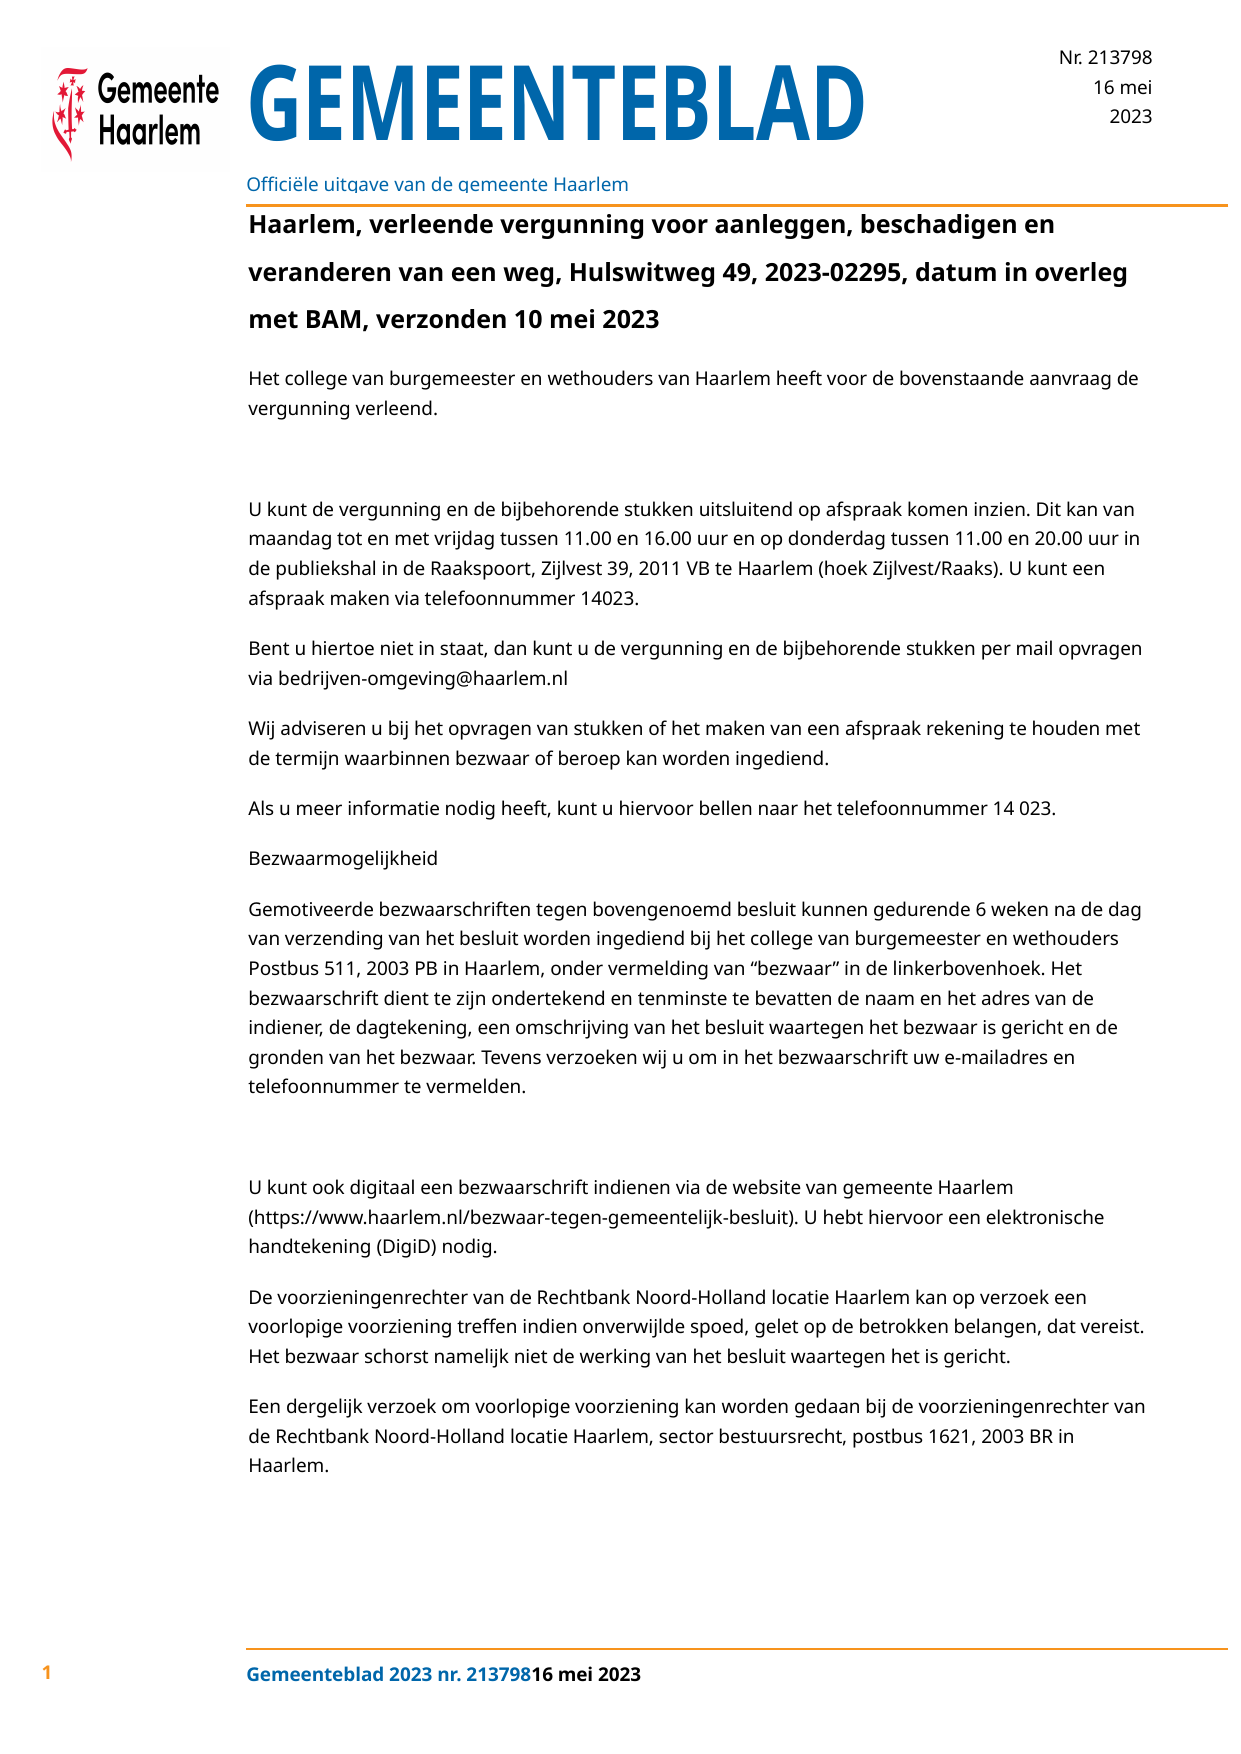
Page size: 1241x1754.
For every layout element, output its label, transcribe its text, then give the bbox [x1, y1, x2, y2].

text Een dergelijk verzoek om voorlopige voorziening kan worden gedaan bij de voorzieningenrechter van de Rechtbank Noord-Holland locatie Haarlem, sector bestuursrecht, postbus 1621, 2003 BR in Haarlem. [248, 1393, 1152, 1478]
text U kunt ook digitaal een bezwaarschrift indienen via de website van gemeente Haarlem (https://www.haarlem.nl/bezwaar-tegen-gemeentelijk-besluit). U hebt hiervoor een elektronische handtekening (DigiD) nodig. [248, 1174, 1152, 1259]
text Haarlem, verleende vergunning voor aanleggen, beschadigen en veranderen van een weg, Hulswitweg 49, 2023-02295, datum in overleg met BAM, verzonden 10 mei 2023 [248, 207, 1152, 336]
text Het college van burgemeester en wethouders van Haarlem heeft voor de bovenstaande aanvraag de vergunning verleend. [248, 366, 1152, 421]
picture [41, 47, 231, 172]
text Gemotiveerde bezwaarschriften tegen bovengenoemd besluit kunnen gedurende 6 weken na de dag van verzending van het besluit worden ingediend bij het college van burgemeester en wethouders Postbus 511, 2003 PB in Haarlem, onder vermelding van “bezwaar” in de linkerbovenhoek. Het bezwaarschrift dient te zijn ondertekend en tenminste te bevatten de naam en het adres van de indiener, de dagtekening, een omschrijving van het besluit waartegen het bezwaar is gericht en de gronden van het bezwaar. Tevens verzoeken wij u om in het bezwaarschrift uw e-mailadres en telefoonnummer te vermelden. [248, 896, 1152, 1099]
text U kunt de vergunning en de bijbehorende stukken uitsluitend op afspraak komen inzien. Dit kan van maandag tot en met vrijdag tussen 11.00 en 16.00 uur en op donderdag tussen 11.00 en 20.00 uur in de publiekshal in de Raakspoort, Zijlvest 39, 2011 VB te Haarlem (hoek Zijlvest/Raaks). U kunt een afspraak maken via telefoonnummer 14023. [248, 496, 1152, 610]
text De voorzieningenrechter van de Rechtbank Noord-Holland locatie Haarlem kan op verzoek een voorlopige voorziening treffen indien onverwijlde spoed, gelet op de betrokken belangen, dat vereist. Het bezwaar schorst namelijk niet de werking van het besluit waartegen het is gericht. [248, 1284, 1152, 1369]
text Als u meer informatie nodig heeft, kunt u hiervoor bellen naar het telefoonnummer 14 023. [248, 795, 1152, 821]
text Bent u hiertoe niet in staat, dan kunt u de vergunning en de bijbehorende stukken per mail opvragen via bedrijven-omgeving@haarlem.nl [248, 635, 1152, 690]
text Bezwaarmogelijkheid [248, 846, 1152, 871]
text Wij adviseren u bij het opvragen van stukken of het maken van een afspraak rekening te houden met de termijn waarbinnen bezwaar of beroep kan worden ingediend. [248, 715, 1152, 770]
